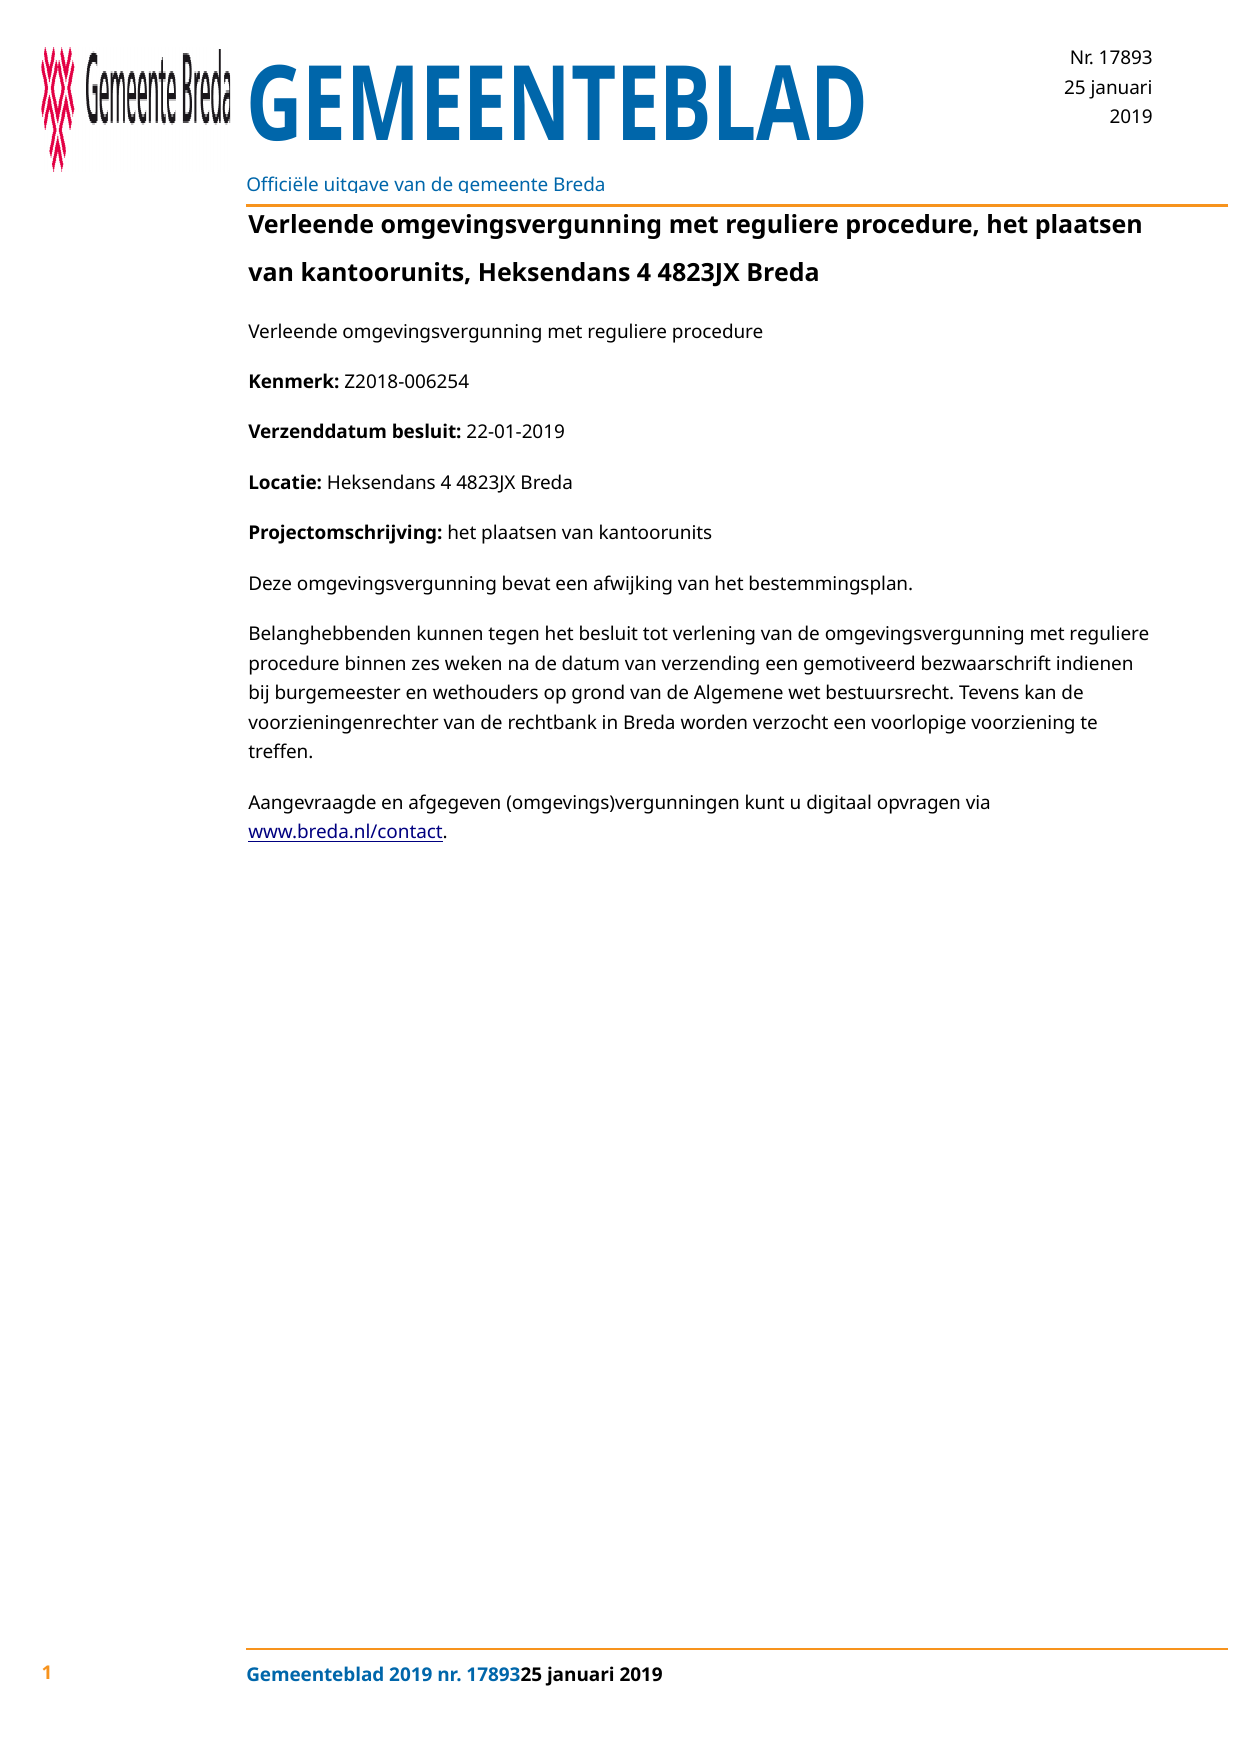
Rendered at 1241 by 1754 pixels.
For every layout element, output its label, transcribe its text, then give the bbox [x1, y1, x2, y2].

text Verzenddatum besluit: 22-01-2019 [248, 419, 1152, 444]
text Verleende omgevingsvergunning met reguliere procedure, het plaatsen van kantoorunits, Heksendans 4 4823JX Breda [248, 207, 1152, 288]
text Deze omgevingsvergunning bevat een afwijking van het bestemmingsplan. [248, 570, 1152, 596]
text Kenmerk: Z2018-006254 [248, 368, 1152, 394]
text Locatie: Heksendans 4 4823JX Breda [248, 469, 1152, 495]
text Aangevraagde en afgegeven (omgevings)vergunningen kunt u digitaal opvragen via www.breda.nl/contact. [248, 789, 1152, 844]
text Verleende omgevingsvergunning met reguliere procedure [248, 318, 1152, 344]
picture [41, 47, 231, 172]
text Projectomschrijving: het plaatsen van kantoorunits [248, 519, 1152, 545]
text Belanghebbenden kunnen tegen het besluit tot verlening van de omgevingsvergunning met reguliere procedure binnen zes weken na de datum van verzending een gemotiveerd bezwaarschrift indienen bij burgemeester en wethouders op grond van de Algemene wet bestuursrecht. Tevens kan de voorzieningenrechter van de rechtbank in Breda worden verzocht een voorlopige voorziening te treffen. [248, 620, 1152, 764]
